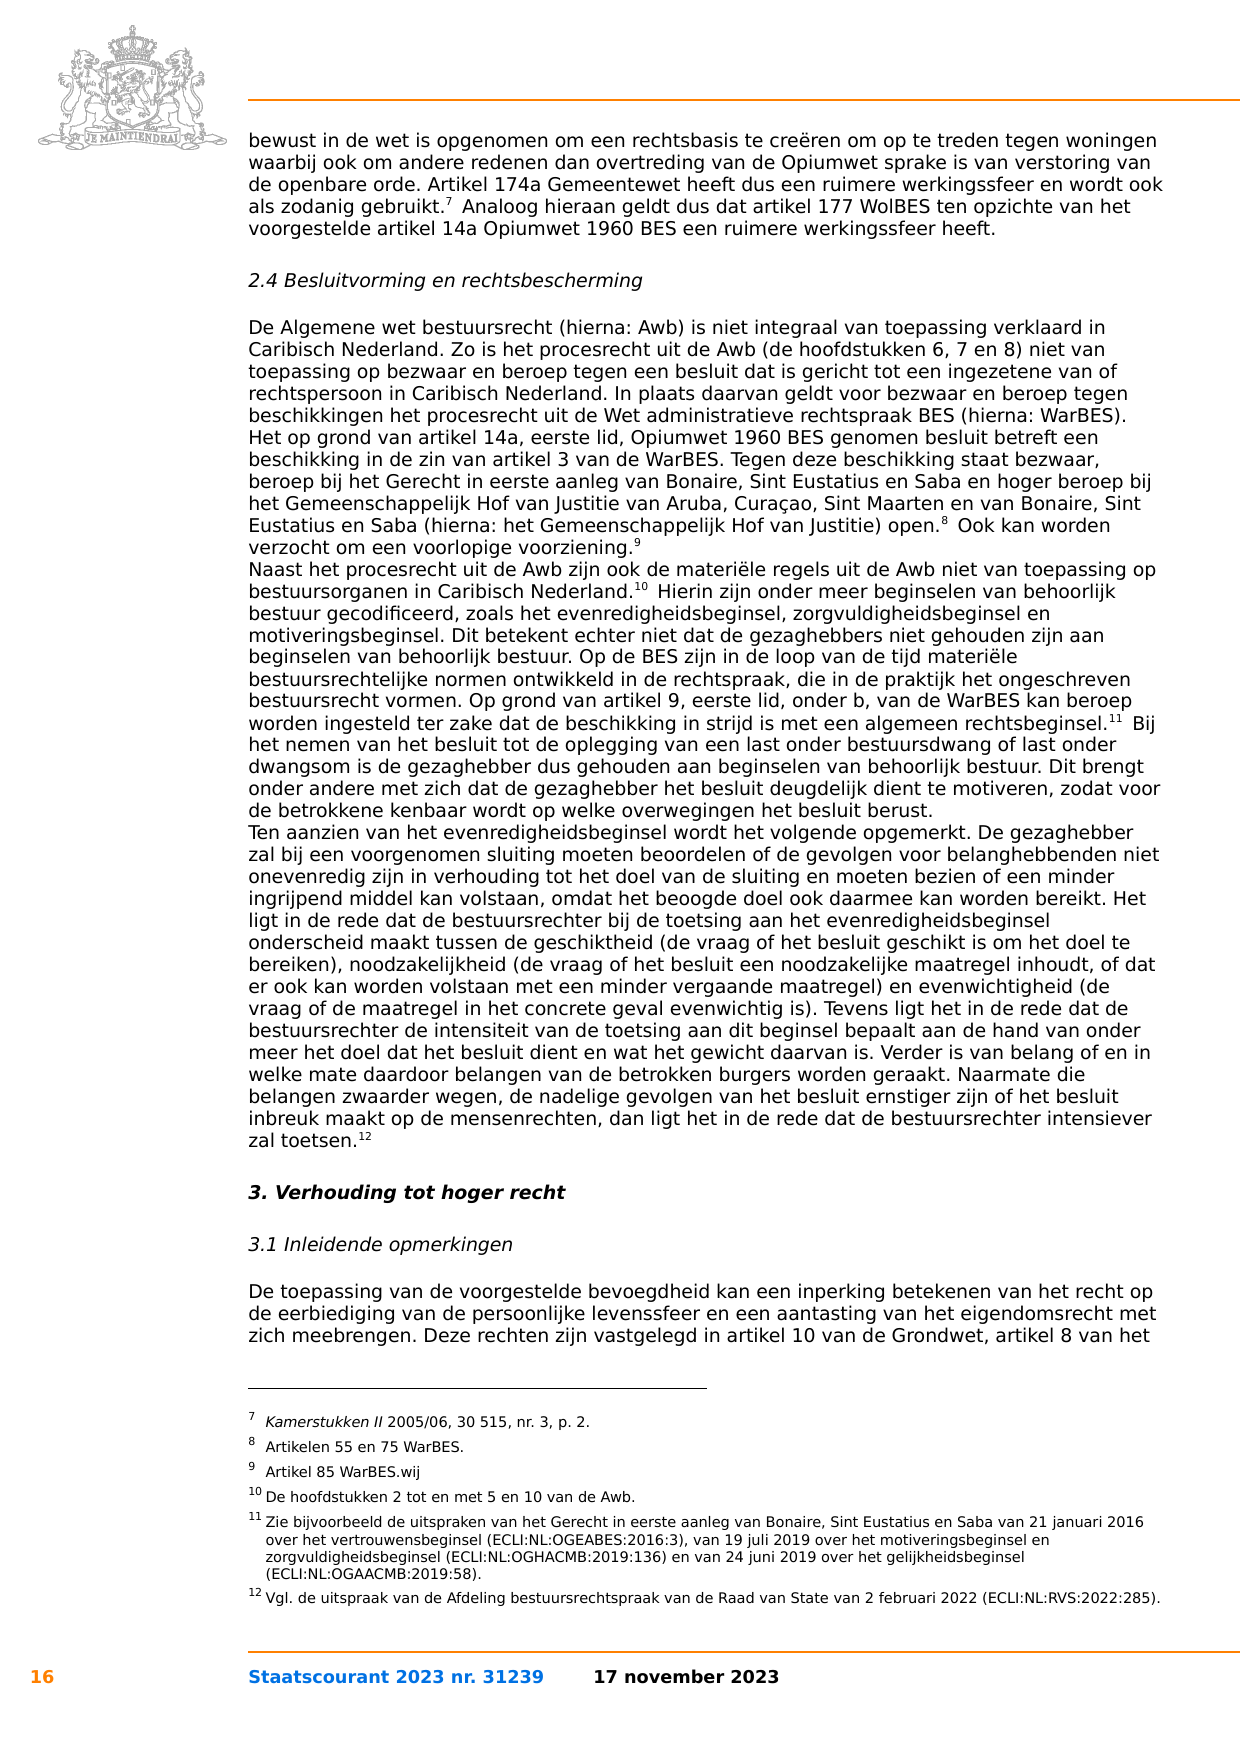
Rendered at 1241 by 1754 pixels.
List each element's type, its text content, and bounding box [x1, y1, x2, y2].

text De hoofdstukken 2 tot en met 5 en 10 van de Awb. [248, 1485, 1163, 1507]
picture [38, 25, 227, 150]
text Artikel 85 WarBES.wij [248, 1460, 1163, 1482]
text Kamerstukken II 2005/06, 30 515, nr. 3, p. 2. [248, 1410, 1163, 1432]
text Naast het procesrecht uit de Awb zijn ook de materiële regels uit de Awb niet van toepassing op bestuursorganen in Caribisch Nederland. Hierin zijn onder meer beginselen van behoorlijk bestuur gecodificeerd, zoals het evenredigheidsbeginsel, zorgvuldigheidsbeginsel en motiveringsbeginsel. Dit betekent echter niet dat de gezaghebbers niet gehouden zijn aan beginselen van behoorlijk bestuur. Op de BES zijn in de loop van de tijd materiële bestuursrechtelijke normen ontwikkeld in de rechtspraak, die in de praktijk het ongeschreven bestuursrecht vormen. Op grond van artikel 9, eerste lid, onder b, van de WarBES kan beroep worden ingesteld ter zake dat de beschikking in strijd is met een algemeen rechtsbeginsel. Bij het nemen van het besluit tot de oplegging van een last onder bestuursdwang of last onder dwangsom is de gezaghebber dus gehouden aan beginselen van behoorlijk bestuur. Dit brengt onder andere met zich dat de gezaghebber het besluit deugdelijk dient te motiveren, zodat voor de betrokkene kenbaar wordt op welke overwegingen het besluit berust. [248, 558, 1163, 822]
subtitle 2.4 Besluitvorming en rechtsbescherming [248, 270, 1163, 292]
text bewust in de wet is opgenomen om een rechtsbasis te creëren om op te treden tegen woningen waarbij ook om andere redenen dan overtreding van de Opiumwet sprake is van verstoring van de openbare orde. Artikel 174a Gemeentewet heeft dus een ruimere werkingssfeer en wordt ook als zodanig gebruikt. Analoog hieraan geldt dus dat artikel 177 WolBES ten opzichte van het voorgestelde artikel 14a Opiumwet 1960 BES een ruimere werkingssfeer heeft. [248, 130, 1163, 240]
text De toepassing van de voorgestelde bevoegdheid kan een inperking betekenen van het recht op de eerbiediging van de persoonlijke levenssfeer en een aantasting van het eigendomsrecht met zich meebrengen. Deze rechten zijn vastgelegd in artikel 10 van de Grondwet, artikel 8 van het [248, 1281, 1163, 1347]
subtitle 3. Verhouding tot hoger recht [248, 1182, 1163, 1204]
text De Algemene wet bestuursrecht (hierna: Awb) is niet integraal van toepassing verklaard in Caribisch Nederland. Zo is het procesrecht uit de Awb (de hoofdstukken 6, 7 en 8) niet van toepassing op bezwaar en beroep tegen een besluit dat is gericht tot een ingezetene van of rechtspersoon in Caribisch Nederland. In plaats daarvan geldt voor bezwaar en beroep tegen beschikkingen het procesrecht uit de Wet administratieve rechtspraak BES (hierna: WarBES). Het op grond van artikel 14a, eerste lid, Opiumwet 1960 BES genomen besluit betreft een beschikking in de zin van artikel 3 van de WarBES. Tegen deze beschikking staat bezwaar, beroep bij het Gerecht in eerste aanleg van Bonaire, Sint Eustatius en Saba en hoger beroep bij het Gemeenschappelijk Hof van Justitie van Aruba, Curaçao, Sint Maarten en van Bonaire, Sint Eustatius en Saba (hierna: het Gemeenschappelijk Hof van Justitie) open. Ook kan worden verzocht om een voorlopige voorziening. [248, 317, 1163, 558]
text Ten aanzien van het evenredigheidsbeginsel wordt het volgende opgemerkt. De gezaghebber zal bij een voorgenomen sluiting moeten beoordelen of de gevolgen voor belanghebbenden niet onevenredig zijn in verhouding tot het doel van de sluiting en moeten bezien of een minder ingrijpend middel kan volstaan, omdat het beoogde doel ook daarmee kan worden bereikt. Het ligt in de rede dat de bestuursrechter bij de toetsing aan het evenredigheidsbeginsel onderscheid maakt tussen de geschiktheid (de vraag of het besluit geschikt is om het doel te bereiken), noodzakelijkheid (de vraag of het besluit een noodzakelijke maatregel inhoudt, of dat er ook kan worden volstaan met een minder vergaande maatregel) en evenwichtigheid (de vraag of de maatregel in het concrete geval evenwichtig is). Tevens ligt het in de rede dat de bestuursrechter de intensiteit van de toetsing aan dit beginsel bepaalt aan de hand van onder meer het doel dat het besluit dient en wat het gewicht daarvan is. Verder is van belang of en in welke mate daardoor belangen van de betrokken burgers worden geraakt. Naarmate die belangen zwaarder wegen, de nadelige gevolgen van het besluit ernstiger zijn of het besluit inbreuk maakt op de mensenrechten, dan ligt het in de rede dat de bestuursrechter intensiever zal toetsen. [248, 822, 1163, 1152]
text Artikelen 55 en 75 WarBES. [248, 1435, 1163, 1457]
text Zie bijvoorbeeld de uitspraken van het Gerecht in eerste aanleg van Bonaire, Sint Eustatius en Saba van 21 januari 2016 over het vertrouwensbeginsel (ECLI:NL:OGEABES:2016:3), van 19 juli 2019 over het motiveringsbeginsel en zorgvuldigheidsbeginsel (ECLI:NL:OGHACMB:2019:136) en van 24 juni 2019 over het gelijkheidsbeginsel (ECLI:NL:OGAACMB:2019:58). [248, 1510, 1163, 1583]
subtitle 3.1 Inleidende opmerkingen [248, 1234, 1163, 1256]
text Vgl. de uitspraak van de Afdeling bestuursrechtspraak van de Raad van State van 2 februari 2022 (ECLI:NL:RVS:2022:285). [248, 1586, 1163, 1608]
